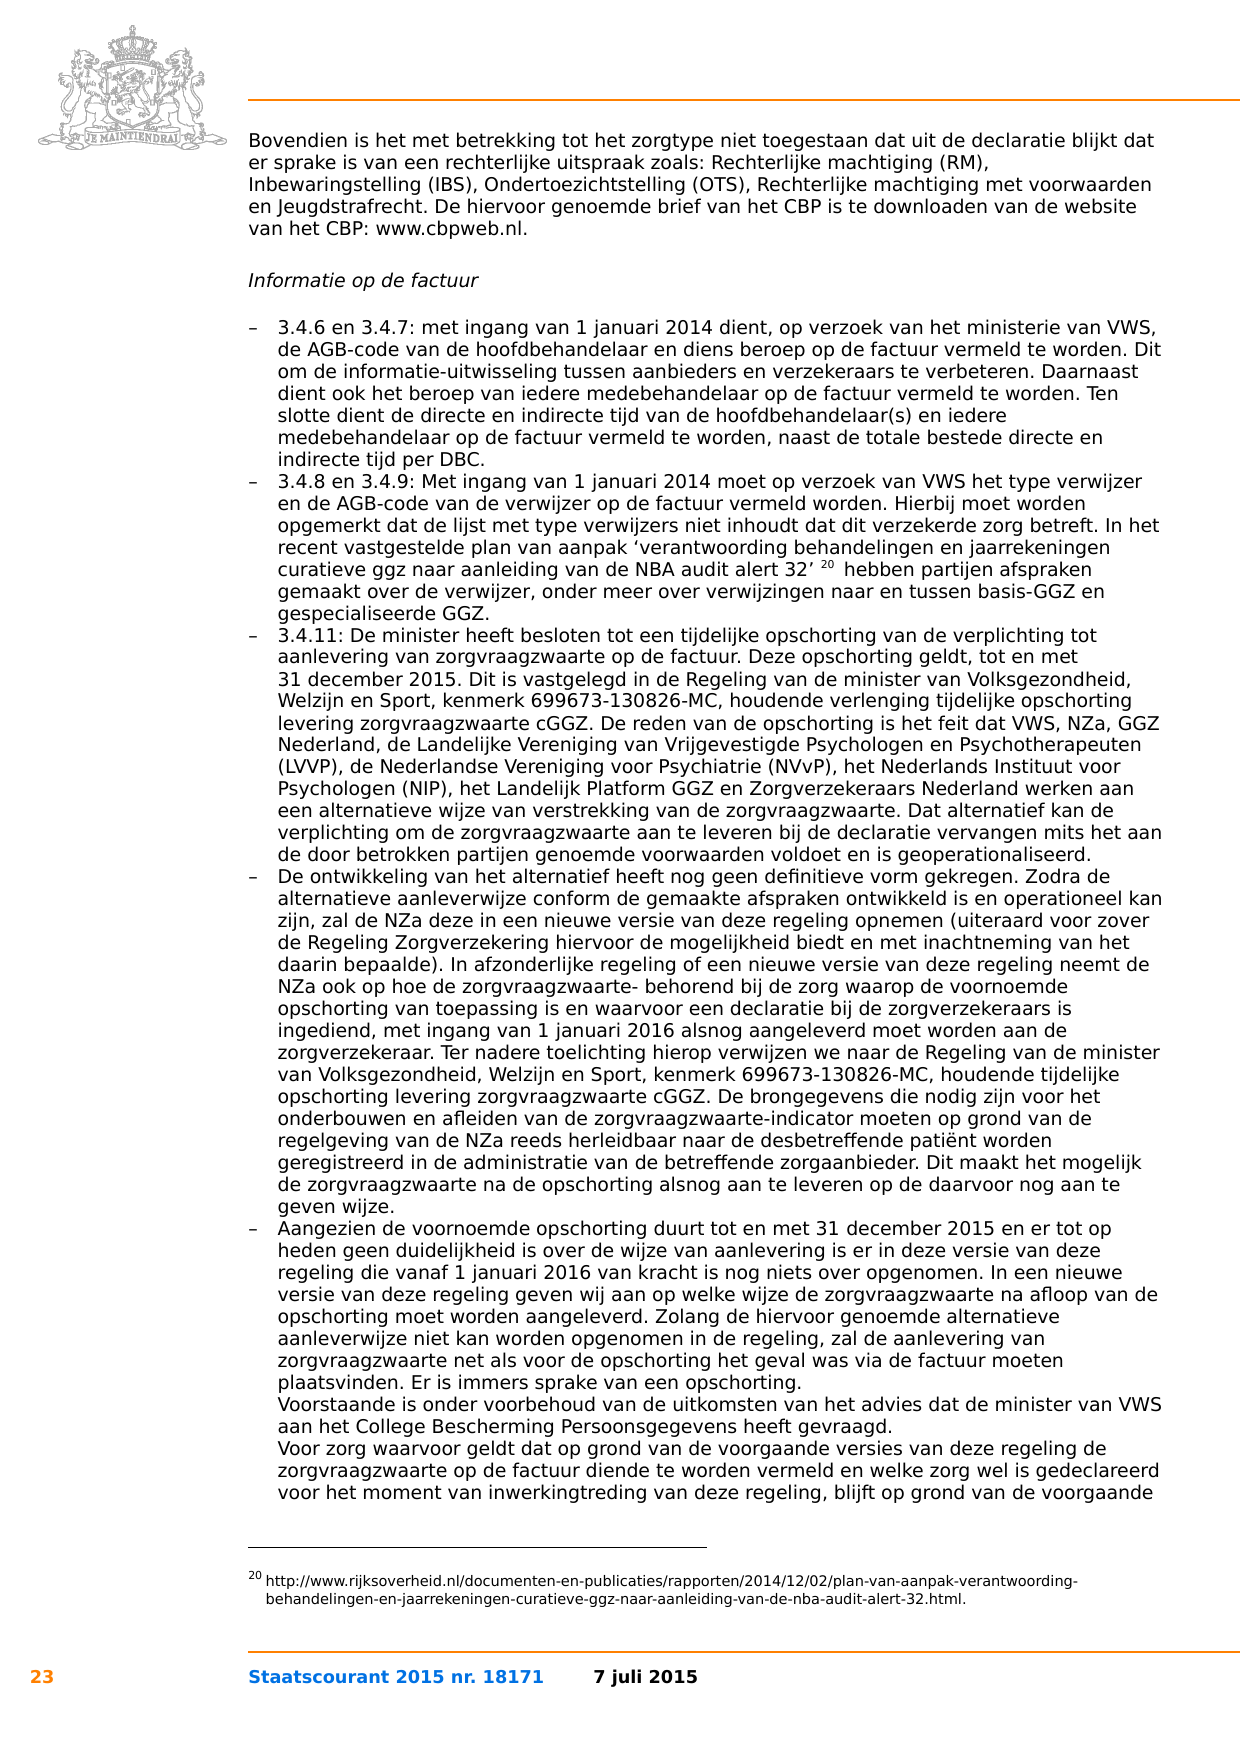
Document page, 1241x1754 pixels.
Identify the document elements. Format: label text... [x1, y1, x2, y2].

text – De ontwikkeling van het alternatief heeft nog geen definitieve vorm gekregen. Zodra de alternatieve aanleverwijze conform de gemaakte afspraken ontwikkeld is en operationeel kan zijn, zal de NZa deze in een nieuwe versie van deze regeling opnemen (uiteraard voor zover de Regeling Zorgverzekering hiervoor de mogelijkheid biedt en met inachtneming van het daarin bepaalde). In afzonderlijke regeling of een nieuwe versie van deze regeling neemt de NZa ook op hoe de zorgvraagzwaarte- behorend bij de zorg waarop de voornoemde opschorting van toepassing is en waarvoor een declaratie bij de zorgverzekeraars is ingediend, met ingang van 1 januari 2016 alsnog aangeleverd moet worden aan de zorgverzekeraar. Ter nadere toelichting hierop verwijzen we naar de Regeling van de minister van Volksgezondheid, Welzijn en Sport, kenmerk 699673-130826-MC, houdende tijdelijke opschorting levering zorgvraagzwaarte cGGZ. De brongegevens die nodig zijn voor het onderbouwen en afleiden van de zorgvraagzwaarte-indicator moeten op grond van de regelgeving van de NZa reeds herleidbaar naar de desbetreffende patiënt worden geregistreerd in de administratie van de betreffende zorgaanbieder. Dit maakt het mogelijk de zorgvraagzwaarte na de opschorting alsnog aan te leveren op de daarvoor nog aan te geven wijze. [248, 866, 1163, 1218]
subtitle Informatie op de factuur [248, 270, 1163, 292]
picture [38, 25, 227, 150]
text http://www.rijksoverheid.nl/documenten-en-publicaties/rapporten/2014/12/02/plan-van-aanpak-verantwoording-behandelingen-en-jaarrekeningen-curatieve-ggz-naar-aanleiding-van-de-nba-audit-alert-32.html. [248, 1569, 1163, 1608]
text – Aangezien de voornoemde opschorting duurt tot en met 31 december 2015 en er tot op heden geen duidelijkheid is over de wijze van aanlevering is er in deze versie van deze regeling die vanaf 1 januari 2016 van kracht is nog niets over opgenomen. In een nieuwe versie van deze regeling geven wij aan op welke wijze de zorgvraagzwaarte na afloop van de opschorting moet worden aangeleverd. Zolang de hiervoor genoemde alternatieve aanleverwijze niet kan worden opgenomen in de regeling, zal de aanlevering van zorgvraagzwaarte net als voor de opschorting het geval was via de factuur moeten plaatsvinden. Er is immers sprake van een opschorting. [248, 1218, 1163, 1394]
text – 3.4.6 en 3.4.7: met ingang van 1 januari 2014 dient, op verzoek van het ministerie van VWS, de AGB-code van de hoofdbehandelaar en diens beroep op de factuur vermeld te worden. Dit om de informatie-uitwisseling tussen aanbieders en verzekeraars te verbeteren. Daarnaast dient ook het beroep van iedere medebehandelaar op de factuur vermeld te worden. Ten slotte dient de directe en indirecte tijd van de hoofdbehandelaar(s) en iedere medebehandelaar op de factuur vermeld te worden, naast de totale bestede directe en indirecte tijd per DBC. [248, 317, 1163, 471]
text – 3.4.8 en 3.4.9: Met ingang van 1 januari 2014 moet op verzoek van VWS het type verwijzer en de AGB-code van de verwijzer op de factuur vermeld worden. Hierbij moet worden opgemerkt dat de lijst met type verwijzers niet inhoudt dat dit verzekerde zorg betreft. In het recent vastgestelde plan van aanpak ‘verantwoording behandelingen en jaarrekeningen curatieve ggz naar aanleiding van de NBA audit alert 32’ hebben partijen afspraken gemaakt over de verwijzer, onder meer over verwijzingen naar en tussen basis-GGZ en gespecialiseerde GGZ. [248, 471, 1163, 624]
text Voorstaande is onder voorbehoud van de uitkomsten van het advies dat de minister van VWS aan het College Bescherming Persoonsgegevens heeft gevraagd. [277, 1394, 1163, 1438]
text – 3.4.11: De minister heeft besloten tot een tijdelijke opschorting van de verplichting tot aanlevering van zorgvraagzwaarte op de factuur. Deze opschorting geldt, tot en met 31 december 2015. Dit is vastgelegd in de Regeling van de minister van Volksgezondheid, Welzijn en Sport, kenmerk 699673-130826-MC, houdende verlenging tijdelijke opschorting levering zorgvraagzwaarte cGGZ. De reden van de opschorting is het feit dat VWS, NZa, GGZ Nederland, de Landelijke Vereniging van Vrijgevestigde Psychologen en Psychotherapeuten (LVVP), de Nederlandse Vereniging voor Psychiatrie (NVvP), het Nederlands Instituut voor Psychologen (NIP), het Landelijk Platform GGZ en Zorgverzekeraars Nederland werken aan een alternatieve wijze van verstrekking van de zorgvraagzwaarte. Dat alternatief kan de verplichting om de zorgvraagzwaarte aan te leveren bij de declaratie vervangen mits het aan de door betrokken partijen genoemde voorwaarden voldoet en is geoperationaliseerd. [248, 624, 1163, 866]
text Voor zorg waarvoor geldt dat op grond van de voorgaande versies van deze regeling de zorgvraagzwaarte op de factuur diende te worden vermeld en welke zorg wel is gedeclareerd voor het moment van inwerkingtreding van deze regeling, blijft op grond van de voorgaande [277, 1438, 1163, 1504]
text Bovendien is het met betrekking tot het zorgtype niet toegestaan dat uit de declaratie blijkt dat er sprake is van een rechterlijke uitspraak zoals: Rechterlijke machtiging (RM), Inbewaringstelling (IBS), Ondertoezichtstelling (OTS), Rechterlijke machtiging met voorwaarden en Jeugdstrafrecht. De hiervoor genoemde brief van het CBP is te downloaden van de website van het CBP: www.cbpweb.nl. [248, 130, 1163, 240]
